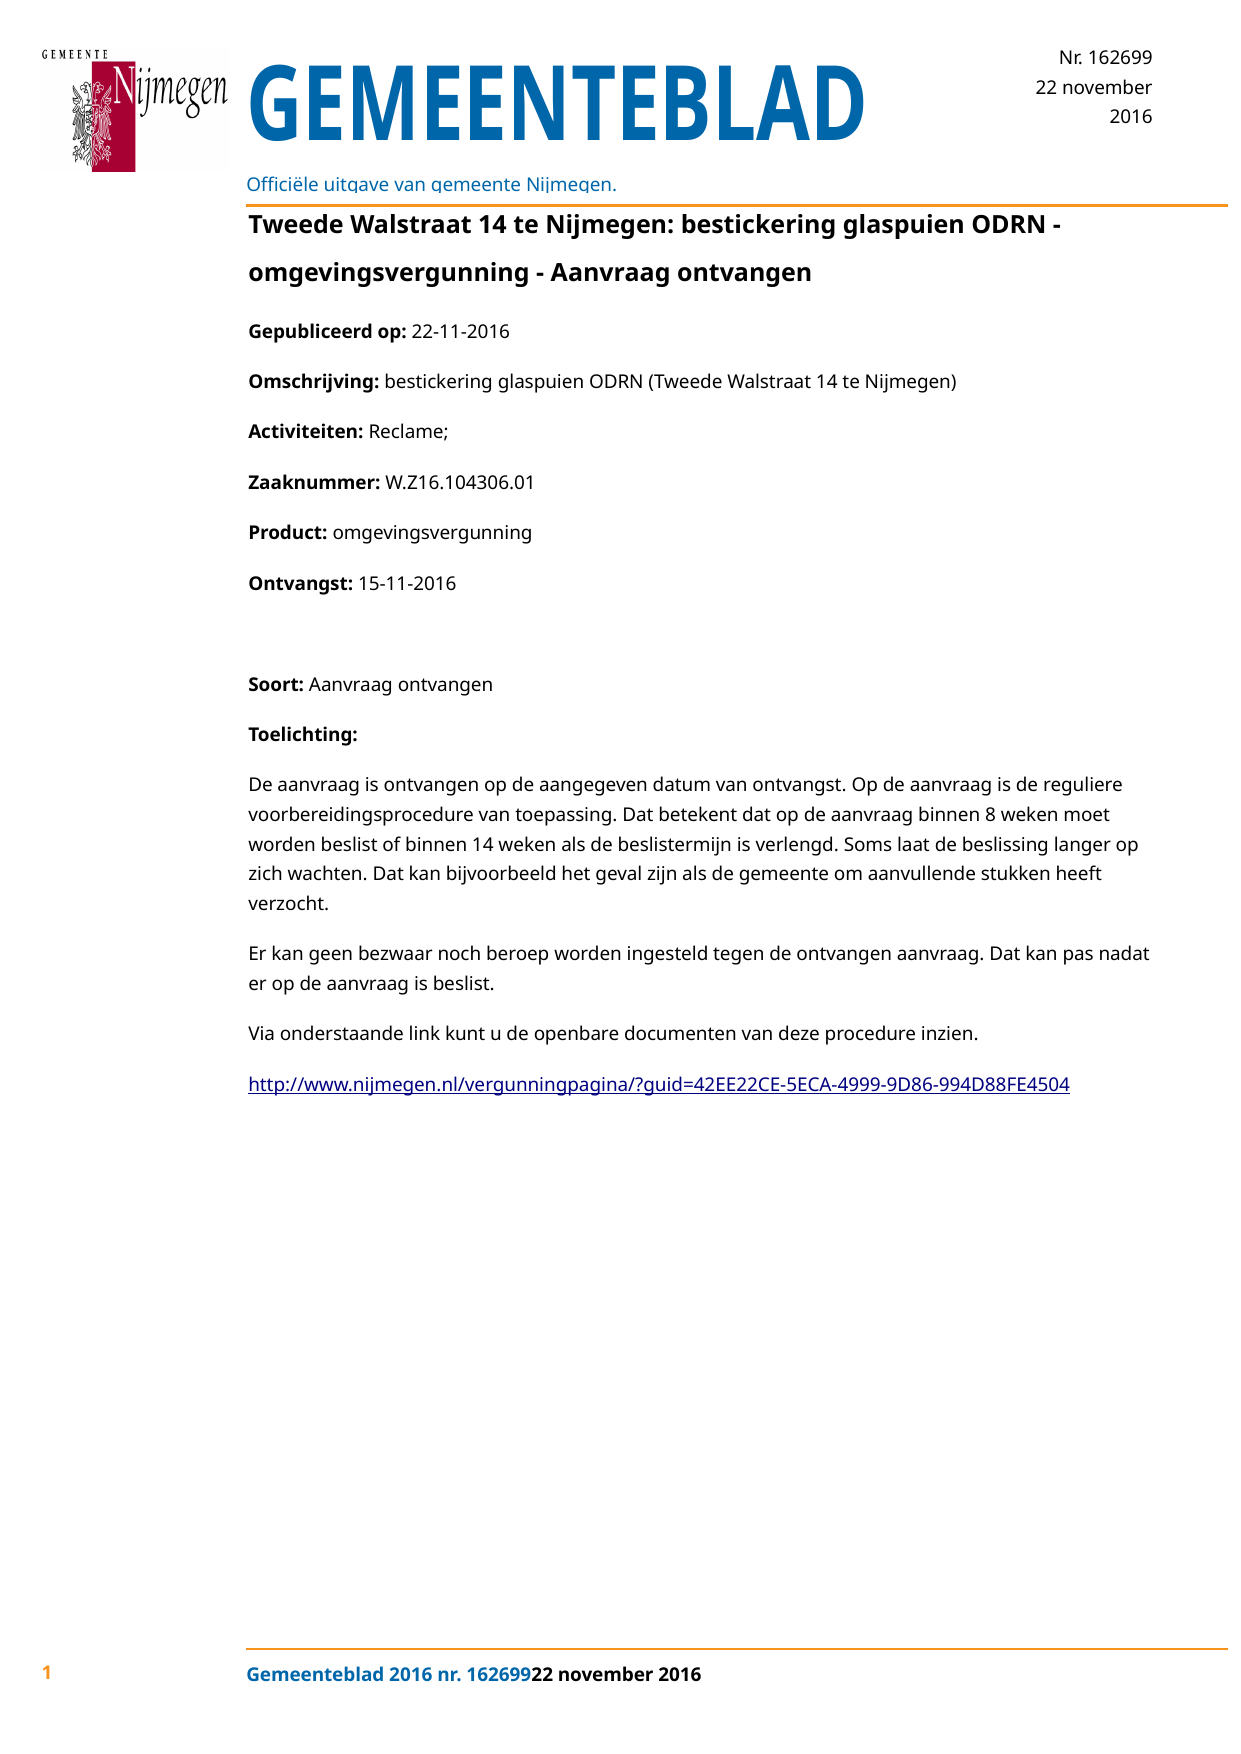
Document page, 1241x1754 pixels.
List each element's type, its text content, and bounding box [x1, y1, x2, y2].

text Tweede Walstraat 14 te Nijmegen: bestickering glaspuien ODRN - omgevingsvergunning - Aanvraag ontvangen [248, 207, 1152, 288]
text Soort: Aanvraag ontvangen [248, 671, 1152, 697]
text Ontvangst: 15-11-2016 [248, 570, 1152, 596]
text De aanvraag is ontvangen op de aangegeven datum van ontvangst. Op de aanvraag is de reguliere voorbereidingsprocedure van toepassing. Dat betekent dat op de aanvraag binnen 8 weken moet worden beslist of binnen 14 weken als de beslistermijn is verlengd. Soms laat de beslissing langer op zich wachten. Dat kan bijvoorbeeld het geval zijn als de gemeente om aanvullende stukken heeft verzocht. [248, 772, 1152, 916]
text Gepubliceerd op: 22-11-2016 [248, 318, 1152, 344]
text Toelichting: [248, 721, 1152, 747]
picture [41, 47, 231, 172]
text Zaaknummer: W.Z16.104306.01 [248, 469, 1152, 495]
text Omschrijving: bestickering glaspuien ODRN (Tweede Walstraat 14 te Nijmegen) [248, 368, 1152, 394]
text http://www.nijmegen.nl/vergunningpagina/?guid=42EE22CE-5ECA-4999-9D86-994D88FE4504 [248, 1071, 1152, 1097]
text Via onderstaande link kunt u de openbare documenten van deze procedure inzien. [248, 1020, 1152, 1046]
text Activiteiten: Reclame; [248, 419, 1152, 444]
text Product: omgevingsvergunning [248, 519, 1152, 545]
text Er kan geen bezwaar noch beroep worden ingesteld tegen de ontvangen aanvraag. Dat kan pas nadat er op de aanvraag is beslist. [248, 940, 1152, 996]
